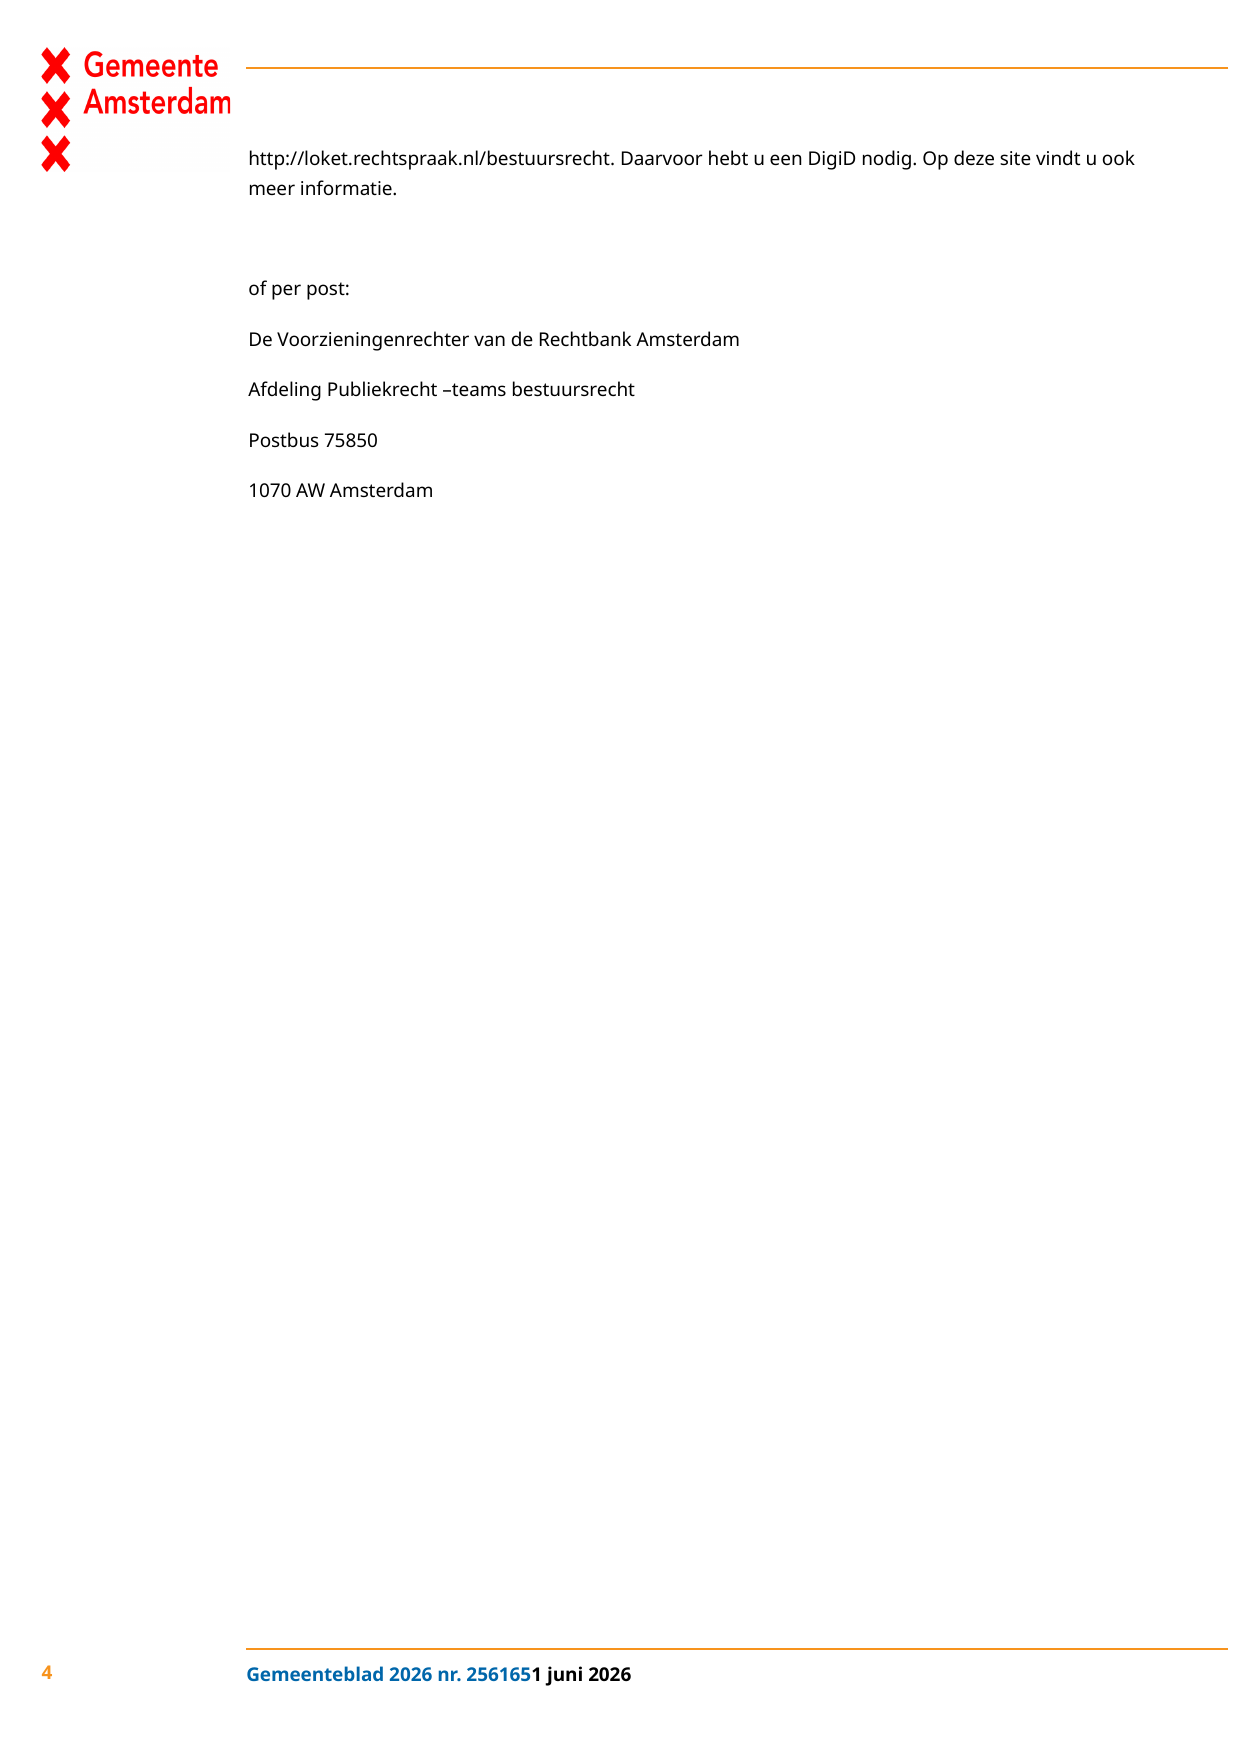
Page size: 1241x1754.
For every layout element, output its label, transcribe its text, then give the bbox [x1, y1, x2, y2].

text of per post: [248, 276, 1152, 301]
picture [41, 47, 231, 172]
text Postbus 75850 [248, 427, 1152, 453]
text Afdeling Publiekrecht –teams bestuursrecht [248, 376, 1152, 402]
text 1070 AW Amsterdam [248, 477, 1152, 503]
text http://loket.rechtspraak.nl/bestuursrecht. Daarvoor hebt u een DigiD nodig. Op deze site vindt u ook meer informatie. [248, 145, 1152, 201]
text De Voorzieningenrechter van de Rechtbank Amsterdam [248, 326, 1152, 352]
